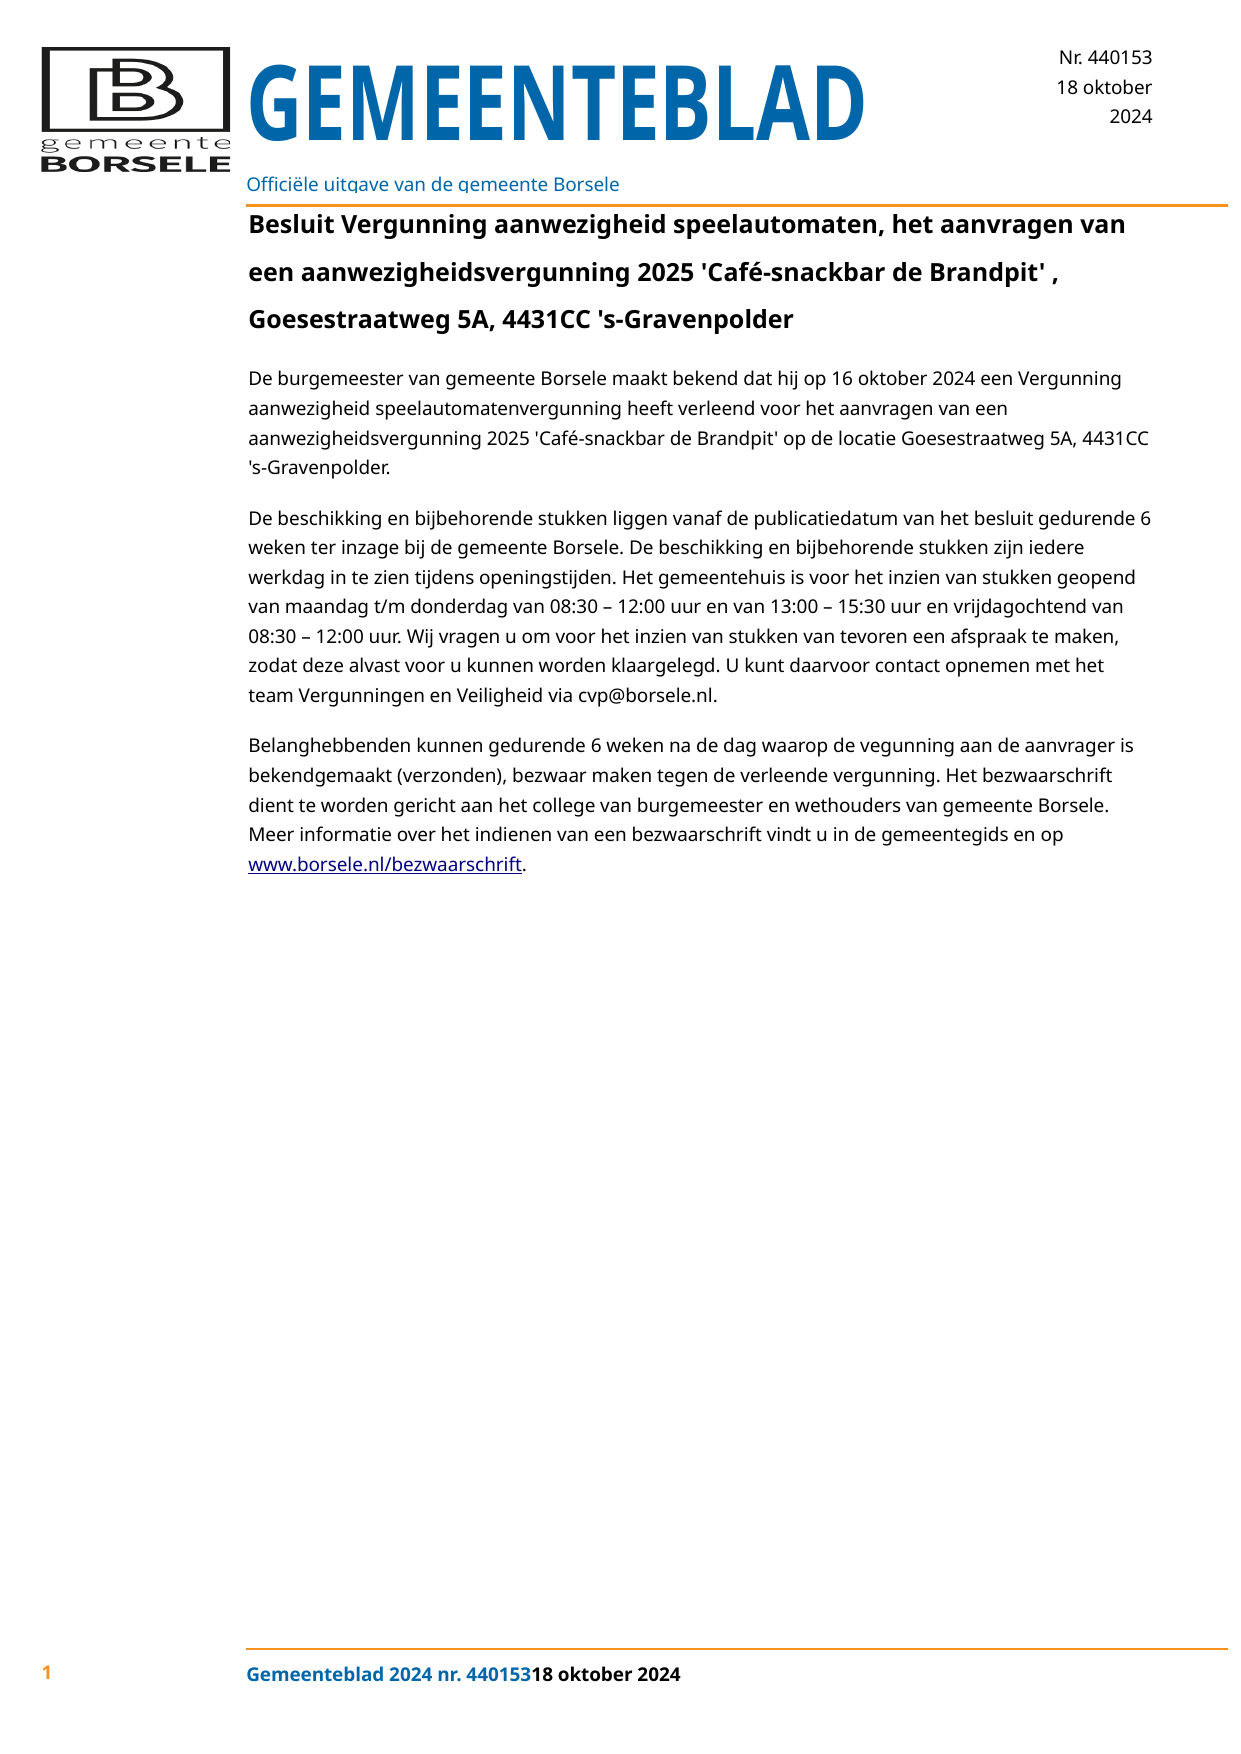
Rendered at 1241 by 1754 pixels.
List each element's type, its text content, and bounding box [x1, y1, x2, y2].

text De beschikking en bijbehorende stukken liggen vanaf de publicatiedatum van het besluit gedurende 6 weken ter inzage bij de gemeente Borsele. De beschikking en bijbehorende stukken zijn iedere werkdag in te zien tijdens openingstijden. Het gemeentehuis is voor het inzien van stukken geopend van maandag t/m donderdag van 08:30 – 12:00 uur en van 13:00 – 15:30 uur en vrijdagochtend van 08:30 – 12:00 uur. Wij vragen u om voor het inzien van stukken van tevoren een afspraak te maken, zodat deze alvast voor u kunnen worden klaargelegd. U kunt daarvoor contact opnemen met het team Vergunningen en Veiligheid via cvp@borsele.nl. [248, 505, 1152, 708]
text Belanghebbenden kunnen gedurende 6 weken na de dag waarop de vegunning aan de aanvrager is bekendgemaakt (verzonden), bezwaar maken tegen de verleende vergunning. Het bezwaarschrift dient te worden gericht aan het college van burgemeester en wethouders van gemeente Borsele. Meer informatie over het indienen van een bezwaarschrift vindt u in de gemeentegids en op www.borsele.nl/bezwaarschrift. [248, 733, 1152, 877]
text De burgemeester van gemeente Borsele maakt bekend dat hij op 16 oktober 2024 een Vergunning aanwezigheid speelautomatenvergunning heeft verleend voor het aanvragen van een aanwezigheidsvergunning 2025 'Café-snackbar de Brandpit' op de locatie Goesestraatweg 5A, 4431CC 's-Gravenpolder. [248, 366, 1152, 480]
picture [41, 47, 231, 172]
text Besluit Vergunning aanwezigheid speelautomaten, het aanvragen van een aanwezigheidsvergunning 2025 'Café-snackbar de Brandpit' , Goesestraatweg 5A, 4431CC 's-Gravenpolder [248, 207, 1152, 336]
